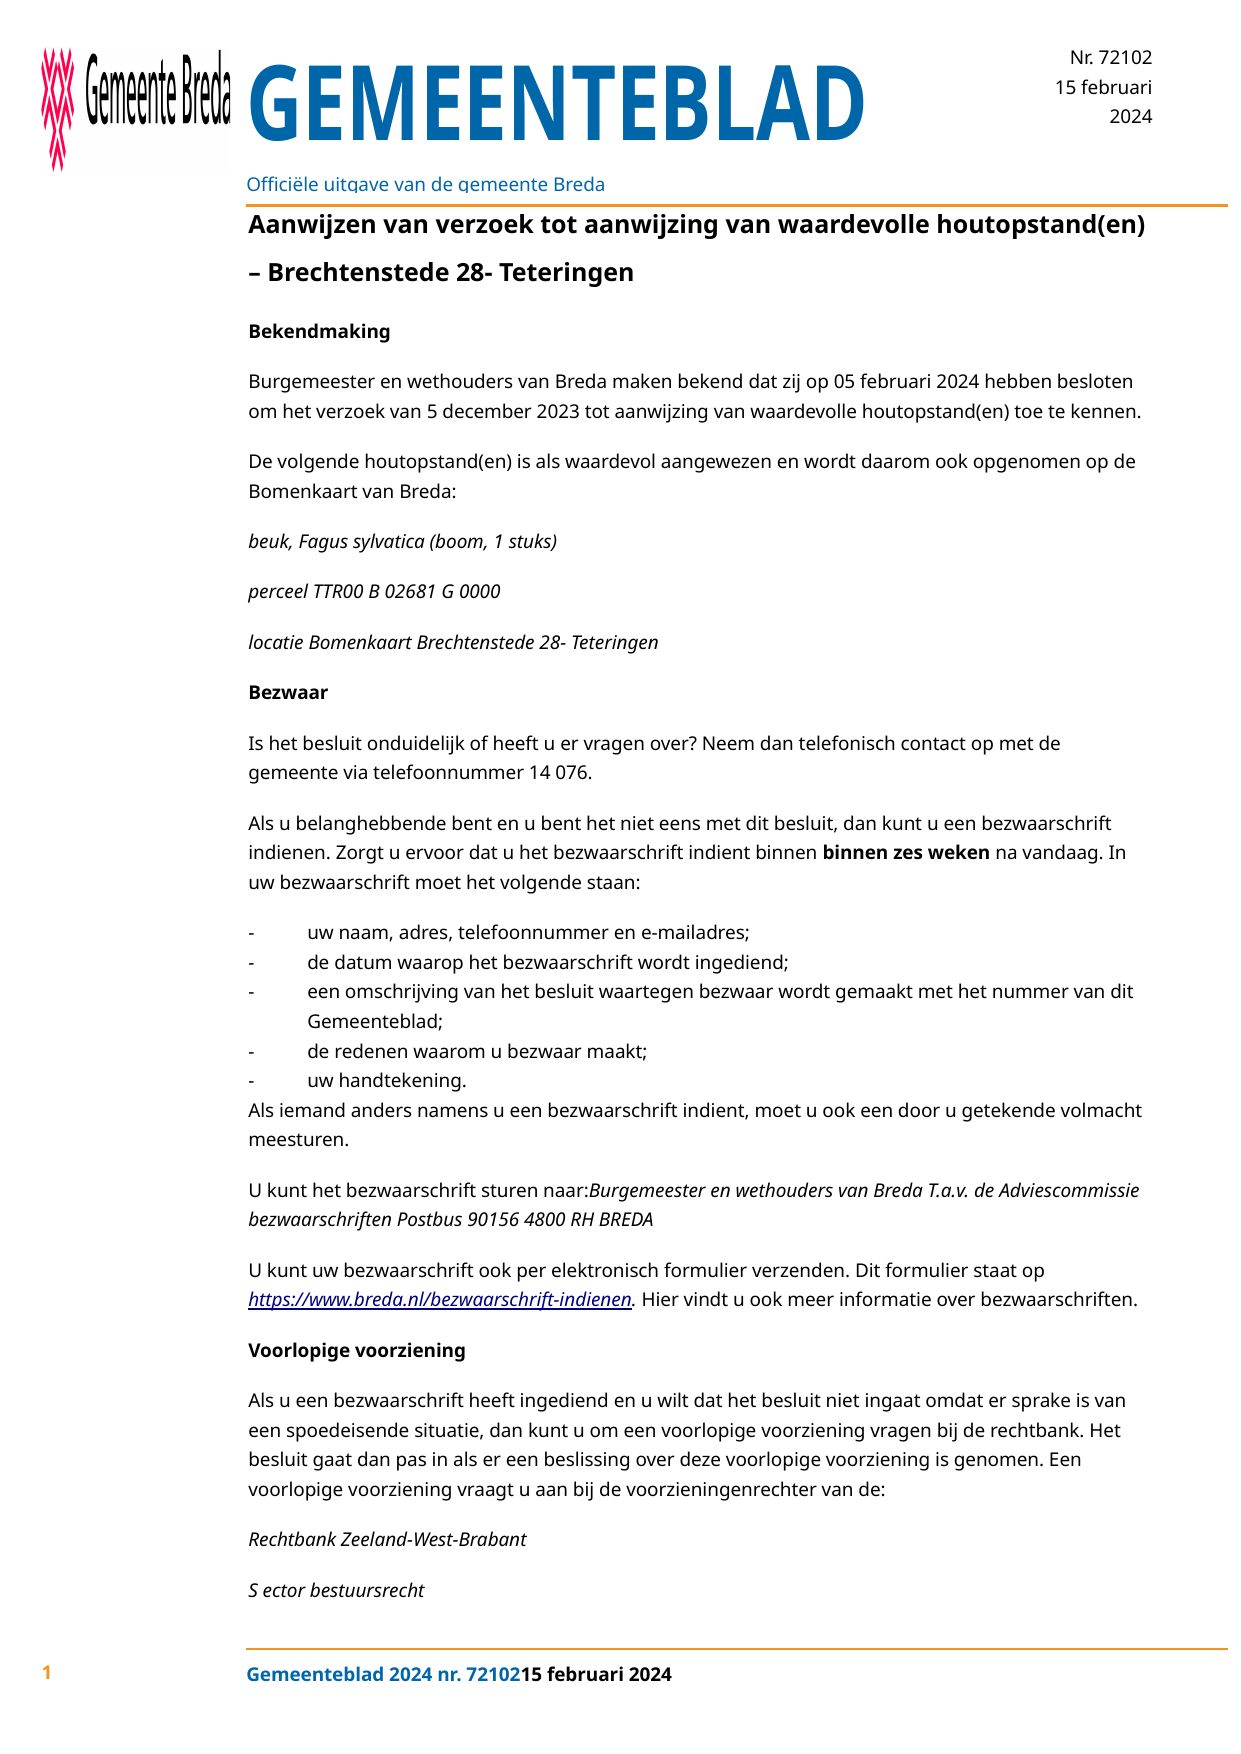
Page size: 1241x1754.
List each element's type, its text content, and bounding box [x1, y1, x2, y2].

text Is het besluit onduidelijk of heeft u er vragen over? Neem dan telefonisch contact op met de gemeente via telefoonnummer 14 076. [248, 730, 1152, 785]
text De volgende houtopstand(en) is als waardevol aangewezen en wordt daarom ook opgenomen op de Bomenkaart van Breda: [248, 448, 1152, 504]
text S ector bestuursrecht [248, 1577, 1152, 1603]
text Als u een bezwaarschrift heeft ingediend en u wilt dat het besluit niet ingaat omdat er sprake is van een spoedeisende situatie, dan kunt u om een voorlopige voorziening vragen bij de rechtbank. Het besluit gaat dan pas in als er een beslissing over deze voorlopige voorziening is genomen. Een voorlopige voorziening vraagt u aan bij de voorzieningenrechter van de: [248, 1387, 1152, 1502]
text Als u belanghebbende bent en u bent het niet eens met dit besluit, dan kunt u een bezwaarschrift indienen. Zorgt u ervoor dat u het bezwaarschrift indient binnen binnen zes weken na vandaag. In uw bezwaarschrift moet het volgende staan: [248, 810, 1152, 895]
picture [41, 47, 231, 172]
text perceel TTR00 B 02681 G 0000 [248, 579, 1152, 604]
text Bezwaar [248, 679, 1152, 705]
text Aanwijzen van verzoek tot aanwijzing van waardevolle houtopstand(en) – Brechtenstede 28- Teteringen [248, 207, 1152, 288]
text Als iemand anders namens u een bezwaarschrift indient, moet u ook een door u getekende volmacht meesturen. [248, 1097, 1152, 1152]
text U kunt het bezwaarschrift sturen naar:Burgemeester en wethouders van Breda T.a.v. de Adviescommissie bezwaarschriften Postbus 90156 4800 RH BREDA [248, 1177, 1152, 1232]
text Bekendmaking [248, 318, 1152, 344]
list de redenen waarom u bezwaar maakt; [248, 1038, 1152, 1064]
text U kunt uw bezwaarschrift ook per elektronisch formulier verzenden. Dit formulier staat op https://www.breda.nl/bezwaarschrift-indienen. Hier vindt u ook meer informatie over bezwaarschriften. [248, 1257, 1152, 1312]
text locatie Bomenkaart Brechtenstede 28- Teteringen [248, 629, 1152, 655]
text Burgemeester en wethouders van Breda maken bekend dat zij op 05 februari 2024 hebben besloten om het verzoek van 5 december 2023 tot aanwijzing van waardevolle houtopstand(en) toe te kennen. [248, 368, 1152, 424]
text beuk, Fagus sylvatica (boom, 1 stuks) [248, 528, 1152, 554]
list de datum waarop het bezwaarschrift wordt ingediend; [248, 949, 1152, 975]
text Rechtbank Zeeland-West-Brabant [248, 1527, 1152, 1552]
list uw handtekening. [248, 1067, 1152, 1093]
list een omschrijving van het besluit waartegen bezwaar wordt gemaakt met het nummer van dit Gemeenteblad; [248, 979, 1152, 1034]
list uw naam, adres, telefoonnummer en e-mailadres; [248, 919, 1152, 945]
text Voorlopige voorziening [248, 1337, 1152, 1363]
